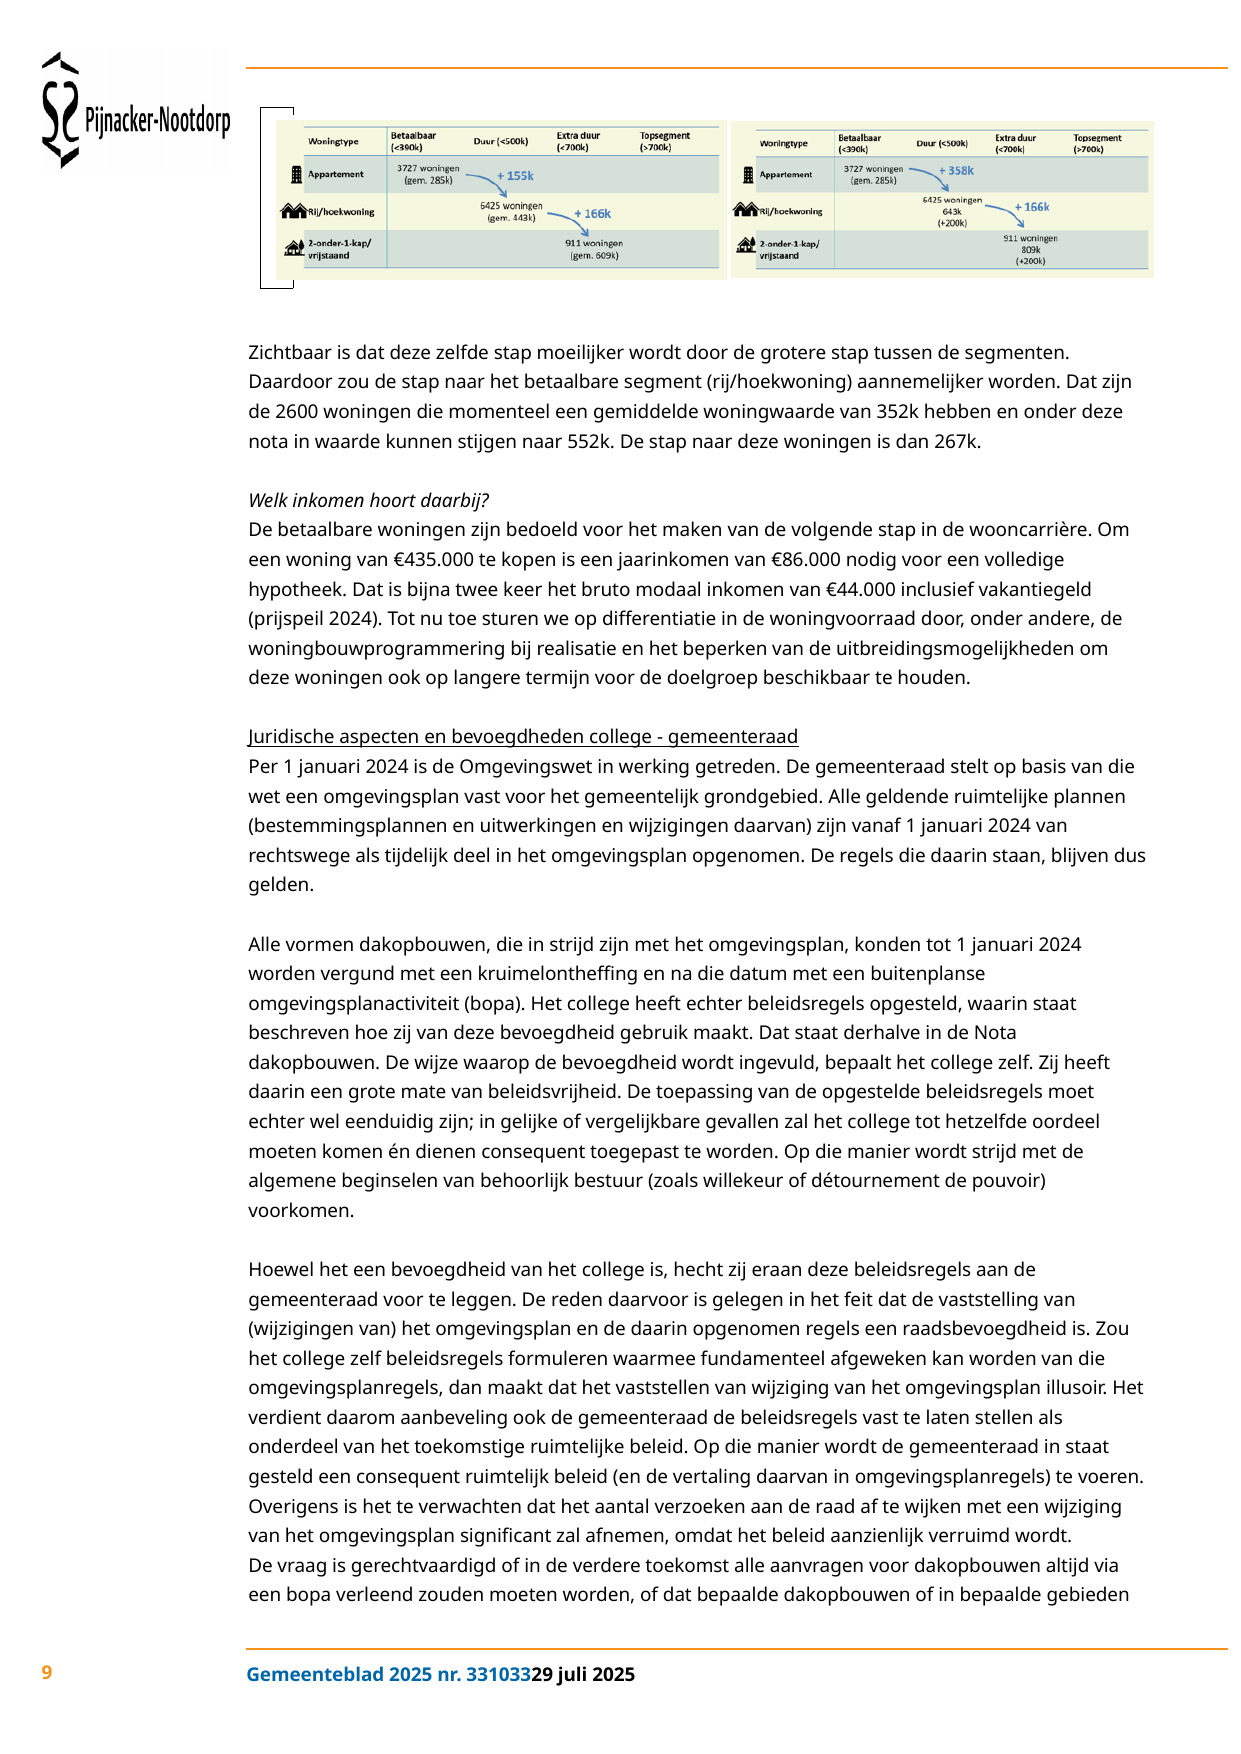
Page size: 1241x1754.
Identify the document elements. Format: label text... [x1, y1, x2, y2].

picture [41, 47, 231, 172]
text Zichtbaar is dat deze zelfde stap moeilijker wordt door de grotere stap tussen de segmenten. Daardoor zou de stap naar het betaalbare segment (rij/hoekwoning) aannemelijker worden. Dat zijn de 2600 woningen die momenteel een gemiddelde woningwaarde van 352k hebben en onder deze nota in waarde kunnen stijgen naar 552k. De stap naar deze woningen is dan 267k. [248, 339, 1152, 453]
text Welk inkomen hoort daarbij? [248, 487, 1152, 513]
text Hoewel het een bevoegdheid van het college is, hecht zij eraan deze beleidsregels aan de gemeenteraad voor te leggen. De reden daarvoor is gelegen in het feit dat de vaststelling van (wijzigingen van) het omgevingsplan en de daarin opgenomen regels een raadsbevoegdheid is. Zou het college zelf beleidsregels formuleren waarmee fundamenteel afgeweken kan worden van die omgevingsplanregels, dan maakt dat het vaststellen van wijziging van het omgevingsplan illusoir. Het verdient daarom aanbeveling ook de gemeenteraad de beleidsregels vast te laten stellen als onderdeel van het toekomstige ruimtelijke beleid. Op die manier wordt de gemeenteraad in staat gesteld een consequent ruimtelijk beleid (en de vertaling daarvan in omgevingsplanregels) te voeren. Overigens is het te verwachten dat het aantal verzoeken aan de raad af te wijken met een wijziging van het omgevingsplan significant zal afnemen, omdat het beleid aanzienlijk verruimd wordt. [248, 1256, 1152, 1548]
picture [268, 115, 1155, 280]
text Juridische aspecten en bevoegdheden college - gemeenteraad [248, 724, 1152, 749]
text De betaalbare woningen zijn bedoeld voor het maken van de volgende stap in de wooncarrière. Om een woning van €435.000 te kopen is een jaarinkomen van €86.000 nodig voor een volledige hypotheek. Dat is bijna twee keer het bruto modaal inkomen van €44.000 inclusief vakantiegeld (prijspeil 2024). Tot nu toe sturen we op differentiatie in de woningvoorraad door, onder andere, de woningbouwprogrammering bij realisatie en het beperken van de uitbreidingsmogelijkheden om deze woningen ook op langere termijn voor de doelgroep beschikbaar te houden. [248, 517, 1152, 690]
text Per 1 januari 2024 is de Omgevingswet in werking getreden. De gemeenteraad stelt op basis van die wet een omgevingsplan vast voor het gemeentelijk grondgebied. Alle geldende ruimtelijke plannen (bestemmingsplannen en uitwerkingen en wijzigingen daarvan) zijn vanaf 1 januari 2024 van rechtswege als tijdelijk deel in het omgevingsplan opgenomen. De regels die daarin staan, blijven dus gelden. [248, 753, 1152, 897]
text De vraag is gerechtvaardigd of in de verdere toekomst alle aanvragen voor dakopbouwen altijd via een bopa verleend zouden moeten worden, of dat bepaalde dakopbouwen of in bepaalde gebieden [248, 1552, 1152, 1607]
text Alle vormen dakopbouwen, die in strijd zijn met het omgevingsplan, konden tot 1 januari 2024 worden vergund met een kruimelontheffing en na die datum met een buitenplanse omgevingsplanactiviteit (bopa). Het college heeft echter beleidsregels opgesteld, waarin staat beschreven hoe zij van deze bevoegdheid gebruik maakt. Dat staat derhalve in de Nota dakopbouwen. De wijze waarop de bevoegdheid wordt ingevuld, bepaalt het college zelf. Zij heeft daarin een grote mate van beleidsvrijheid. De toepassing van de opgestelde beleidsregels moet echter wel eenduidig zijn; in gelijke of vergelijkbare gevallen zal het college tot hetzelfde oordeel moeten komen én dienen consequent toegepast te worden. Op die manier wordt strijd met de algemene beginselen van behoorlijk bestuur (zoals willekeur of détournement de pouvoir) voorkomen. [248, 931, 1152, 1223]
